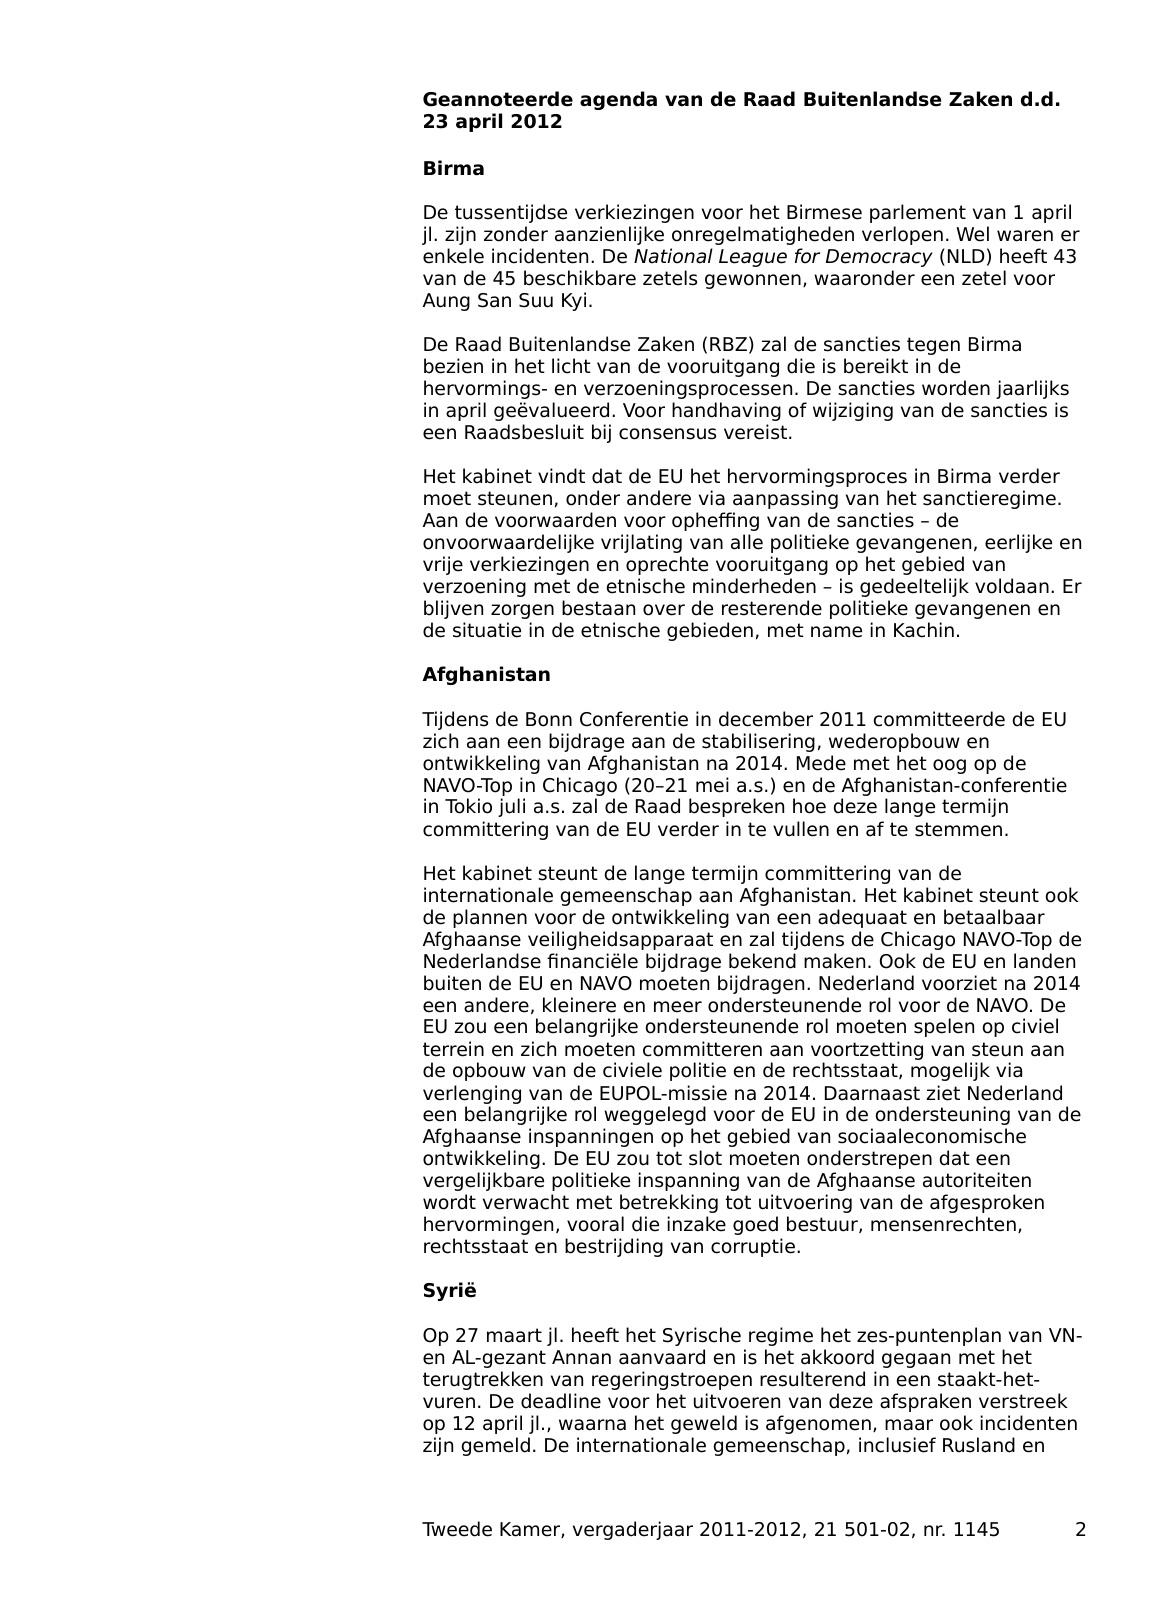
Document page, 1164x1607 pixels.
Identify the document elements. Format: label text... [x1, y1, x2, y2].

text Tijdens de Bonn Conferentie in december 2011 committeerde de EU zich aan een bijdrage aan de stabilisering, wederopbouw en ontwikkeling van Afghanistan na 2014. Mede met het oog op de NAVO-Top in Chicago (20–21 mei a.s.) en de Afghanistan-conferentie in Tokio juli a.s. zal de Raad bespreken hoe deze lange termijn committering van de EU verder in te vullen en af te stemmen. [422, 708, 1087, 840]
subtitle Afghanistan [422, 664, 1087, 686]
subtitle Syrië [422, 1280, 1087, 1302]
text Het kabinet steunt de lange termijn committering van de internationale gemeenschap aan Afghanistan. Het kabinet steunt ook de plannen voor de ontwikkeling van een adequaat en betaalbaar Afghaanse veiligheidsapparaat en zal tijdens de Chicago NAVO-Top de Nederlandse financiële bijdrage bekend maken. Ook de EU en landen buiten de EU en NAVO moeten bijdragen. Nederland voorziet na 2014 een andere, kleinere en meer ondersteunende rol voor de NAVO. De EU zou een belangrijke ondersteunende rol moeten spelen op civiel terrein en zich moeten committeren aan voortzetting van steun aan de opbouw van de civiele politie en de rechtsstaat, mogelijk via verlenging van de EUPOL-missie na 2014. Daarnaast ziet Nederland een belangrijke rol weggelegd voor de EU in de ondersteuning van de Afghaanse inspanningen op het gebied van sociaaleconomische ontwikkeling. De EU zou tot slot moeten onderstrepen dat een vergelijkbare politieke inspanning van de Afghaanse autoriteiten wordt verwacht met betrekking tot uitvoering van de afgesproken hervormingen, vooral die inzake goed bestuur, mensenrechten, rechtsstaat en bestrijding van corruptie. [422, 863, 1087, 1258]
subtitle Birma [422, 158, 1087, 180]
text De Raad Buitenlandse Zaken (RBZ) zal de sancties tegen Birma bezien in het licht van de vooruitgang die is bereikt in de hervormings- en verzoeningsprocessen. De sancties worden jaarlijks in april geëvalueerd. Voor handhaving of wijziging van de sancties is een Raadsbesluit bij consensus vereist. [422, 334, 1087, 444]
text Het kabinet vindt dat de EU het hervormingsproces in Birma verder moet steunen, onder andere via aanpassing van het sanctieregime. Aan de voorwaarden voor opheffing van de sancties – de onvoorwaardelijke vrijlating van alle politieke gevangenen, eerlijke en vrije verkiezingen en oprechte vooruitgang op het gebied van verzoening met de etnische minderheden – is gedeeltelijk voldaan. Er blijven zorgen bestaan over de resterende politieke gevangenen en de situatie in de etnische gebieden, met name in Kachin. [422, 466, 1087, 642]
subtitle Geannoteerde agenda van de Raad Buitenlandse Zaken d.d. 23 april 2012 [422, 89, 1087, 133]
text De tussentijdse verkiezingen voor het Birmese parlement van 1 april jl. zijn zonder aanzienlijke onregelmatigheden verlopen. Wel waren er enkele incidenten. De National League for Democracy (NLD) heeft 43 van de 45 beschikbare zetels gewonnen, waaronder een zetel voor Aung San Suu Kyi. [422, 202, 1087, 312]
text Op 27 maart jl. heeft het Syrische regime het zes-puntenplan van VN- en AL-gezant Annan aanvaard en is het akkoord gegaan met het terugtrekken van regeringstroepen resulterend in een staakt-het-vuren. De deadline voor het uitvoeren van deze afspraken verstreek op 12 april jl., waarna het geweld is afgenomen, maar ook incidenten zijn gemeld. De internationale gemeenschap, inclusief Rusland en [422, 1324, 1087, 1456]
